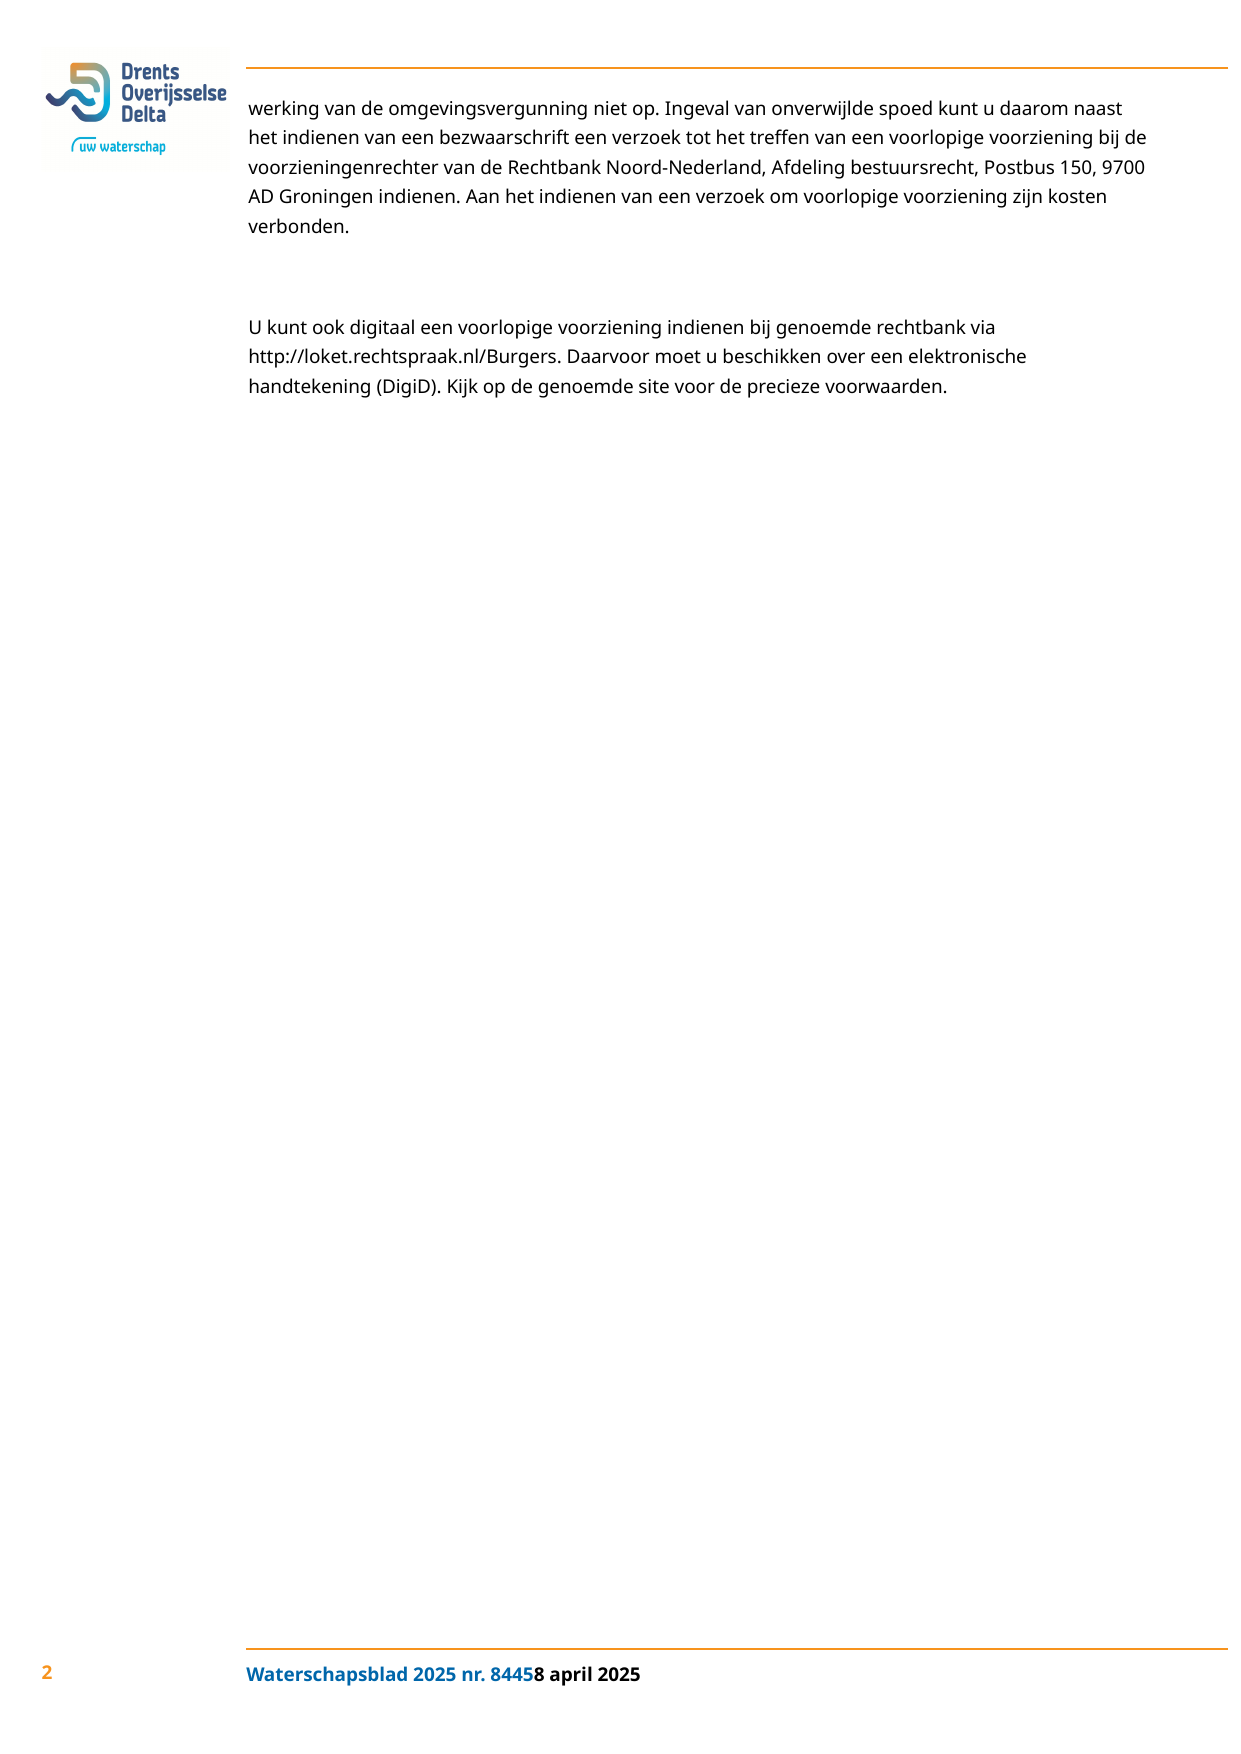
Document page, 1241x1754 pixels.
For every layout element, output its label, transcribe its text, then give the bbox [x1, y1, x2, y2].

picture [41, 47, 231, 172]
text werking van de omgevingsvergunning niet op. Ingeval van onverwijlde spoed kunt u daarom naast het indienen van een bezwaarschrift een verzoek tot het treffen van een voorlopige voorziening bij de voorzieningenrechter van de Rechtbank Noord-Nederland, Afdeling bestuursrecht, Postbus 150, 9700 AD Groningen indienen. Aan het indienen van een verzoek om voorlopige voorziening zijn kosten verbonden. [248, 95, 1152, 239]
text U kunt ook digitaal een voorlopige voorziening indienen bij genoemde rechtbank via http://loket.rechtspraak.nl/Burgers. Daarvoor moet u beschikken over een elektronische handtekening (DigiD). Kijk op de genoemde site voor de precieze voorwaarden. [248, 314, 1152, 399]
